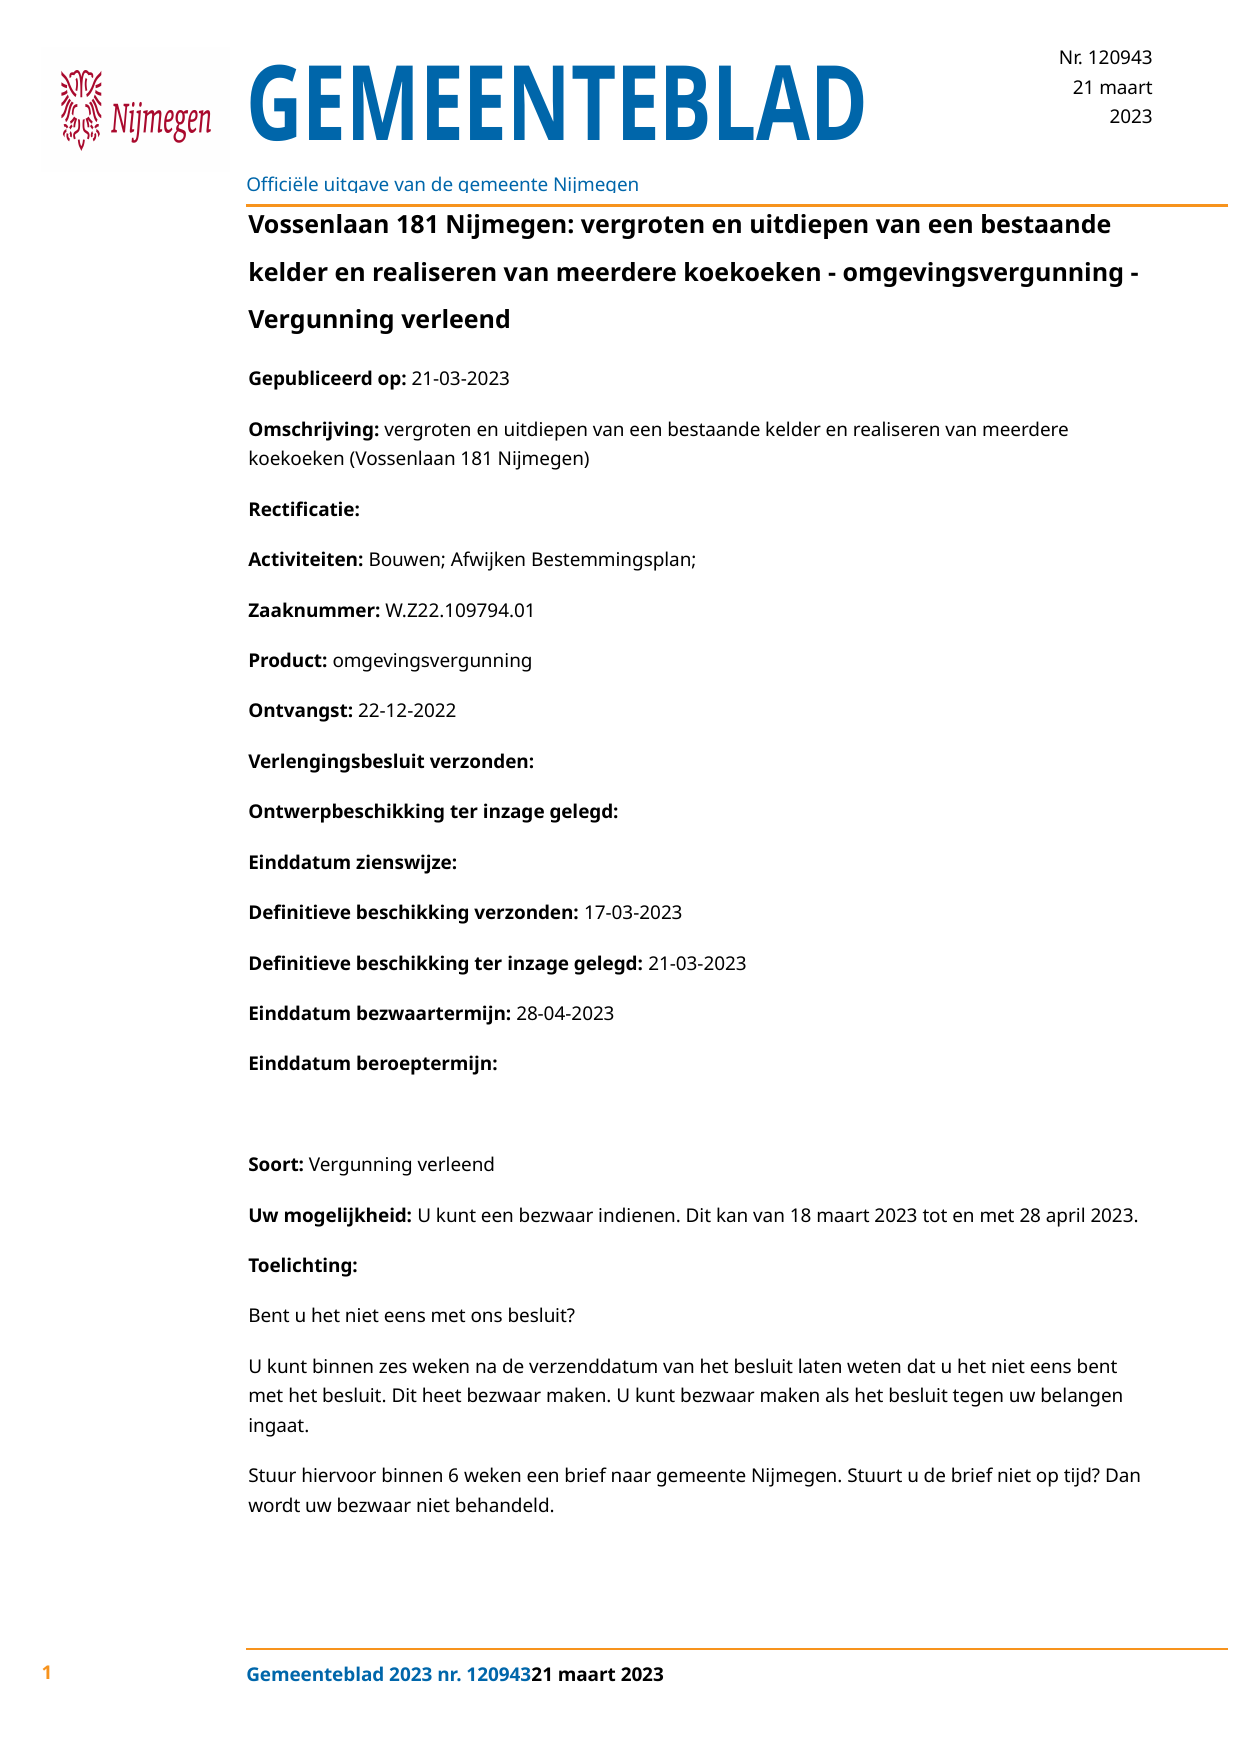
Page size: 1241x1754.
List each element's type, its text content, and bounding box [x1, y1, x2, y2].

text Vossenlaan 181 Nijmegen: vergroten en uitdiepen van een bestaande kelder en realiseren van meerdere koekoeken - omgevingsvergunning - Vergunning verleend [248, 207, 1152, 336]
text Soort: Vergunning verleend [248, 1151, 1152, 1177]
text Ontvangst: 22-12-2022 [248, 698, 1152, 723]
text Definitieve beschikking ter inzage gelegd: 21-03-2023 [248, 950, 1152, 975]
text Einddatum beroeptermijn: [248, 1051, 1152, 1076]
text Stuur hiervoor binnen 6 weken een brief naar gemeente Nijmegen. Stuurt u de brief niet op tijd? Dan wordt uw bezwaar niet behandeld. [248, 1463, 1152, 1518]
text Rectificatie: [248, 496, 1152, 522]
text Definitieve beschikking verzonden: 17-03-2023 [248, 899, 1152, 925]
text Product: omgevingsvergunning [248, 647, 1152, 673]
picture [41, 47, 231, 172]
text Einddatum zienswijze: [248, 849, 1152, 874]
text Omschrijving: vergroten en uitdiepen van een bestaande kelder en realiseren van meerdere koekoeken (Vossenlaan 181 Nijmegen) [248, 416, 1152, 471]
text Gepubliceerd op: 21-03-2023 [248, 366, 1152, 391]
text Einddatum bezwaartermijn: 28-04-2023 [248, 1000, 1152, 1026]
text Verlengingsbesluit verzonden: [248, 748, 1152, 774]
text Bent u het niet eens met ons besluit? [248, 1303, 1152, 1328]
text Uw mogelijkheid: U kunt een bezwaar indienen. Dit kan van 18 maart 2023 tot en met 28 april 2023. [248, 1202, 1152, 1227]
text Activiteiten: Bouwen; Afwijken Bestemmingsplan; [248, 546, 1152, 572]
text U kunt binnen zes weken na de verzenddatum van het besluit laten weten dat u het niet eens bent met het besluit. Dit heet bezwaar maken. U kunt bezwaar maken als het besluit tegen uw belangen ingaat. [248, 1353, 1152, 1438]
text Zaaknummer: W.Z22.109794.01 [248, 597, 1152, 622]
text Ontwerpbeschikking ter inzage gelegd: [248, 798, 1152, 824]
text Toelichting: [248, 1252, 1152, 1278]
